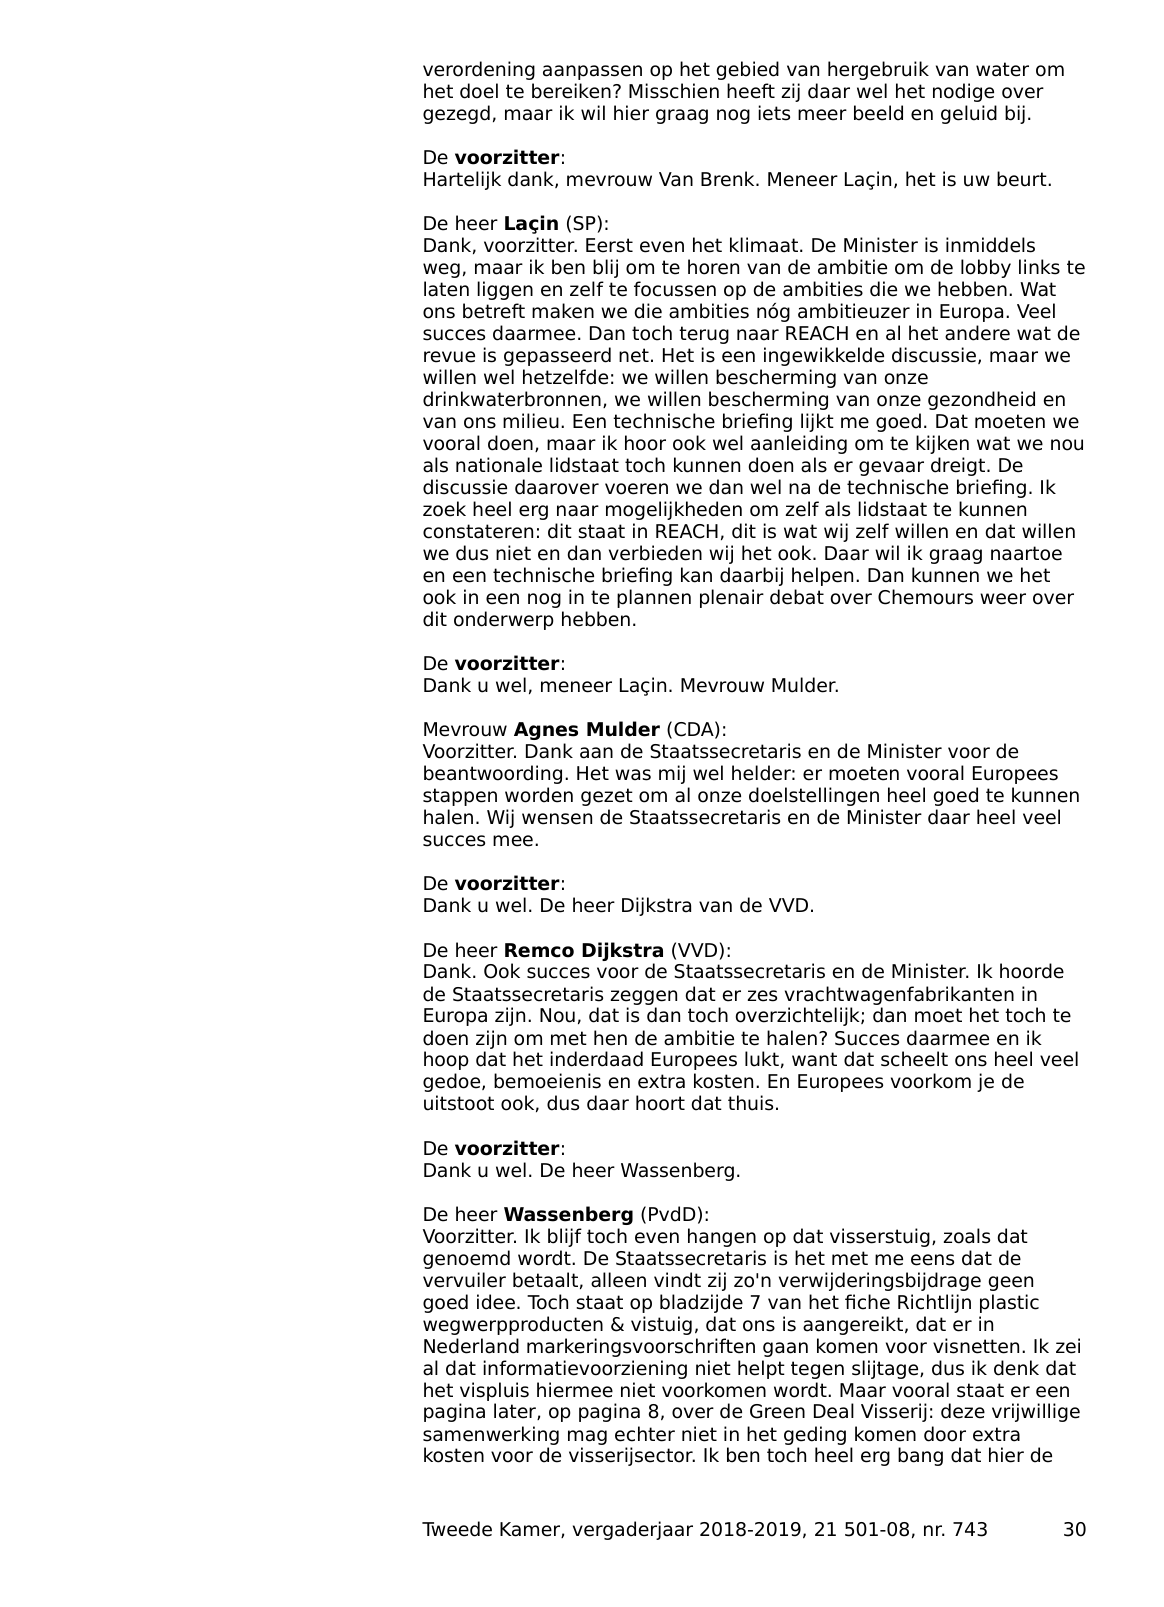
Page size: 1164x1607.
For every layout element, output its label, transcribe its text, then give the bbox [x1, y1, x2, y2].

text De voorzitter: [422, 873, 1087, 895]
text verordening aanpassen op het gebied van hergebruik van water om het doel te bereiken? Misschien heeft zij daar wel het nodige over gezegd, maar ik wil hier graag nog iets meer beeld en geluid bij. [422, 59, 1087, 125]
text Mevrouw Agnes Mulder (CDA): [422, 719, 1087, 741]
text Dank u wel, meneer Laçin. Mevrouw Mulder. [422, 675, 1087, 697]
text Hartelijk dank, mevrouw Van Brenk. Meneer Laçin, het is uw beurt. [422, 169, 1087, 191]
text Dank, voorzitter. Eerst even het klimaat. De Minister is inmiddels weg, maar ik ben blij om te horen van de ambitie om de lobby links te laten liggen en zelf te focussen op de ambities die we hebben. Wat ons betreft maken we die ambities nóg ambitieuzer in Europa. Veel succes daarmee. Dan toch terug naar REACH en al het andere wat de revue is gepasseerd net. Het is een ingewikkelde discussie, maar we willen wel hetzelfde: we willen bescherming van onze drinkwaterbronnen, we willen bescherming van onze gezondheid en van ons milieu. Een technische briefing lijkt me goed. Dat moeten we vooral doen, maar ik hoor ook wel aanleiding om te kijken wat we nou als nationale lidstaat toch kunnen doen als er gevaar dreigt. De discussie daarover voeren we dan wel na de technische briefing. Ik zoek heel erg naar mogelijkheden om zelf als lidstaat te kunnen constateren: dit staat in REACH, dit is wat wij zelf willen en dat willen we dus niet en dan verbieden wij het ook. Daar wil ik graag naartoe en een technische briefing kan daarbij helpen. Dan kunnen we het ook in een nog in te plannen plenair debat over Chemours weer over dit onderwerp hebben. [422, 235, 1087, 631]
text De heer Wassenberg (PvdD): [422, 1204, 1087, 1226]
text De voorzitter: [422, 147, 1087, 169]
text De heer Remco Dijkstra (VVD): [422, 939, 1087, 961]
text Voorzitter. Ik blijf toch even hangen op dat visserstuig, zoals dat genoemd wordt. De Staatssecretaris is het met me eens dat de vervuiler betaalt, alleen vindt zij zo'n verwijderingsbijdrage geen goed idee. Toch staat op bladzijde 7 van het fiche Richtlijn plastic wegwerpproducten & vistuig, dat ons is aangereikt, dat er in Nederland markeringsvoorschriften gaan komen voor visnetten. Ik zei al dat informatievoorziening niet helpt tegen slijtage, dus ik denk dat het vispluis hiermee niet voorkomen wordt. Maar vooral staat er een pagina later, op pagina 8, over de Green Deal Visserij: deze vrijwillige samenwerking mag echter niet in het geding komen door extra kosten voor de visserijsector. Ik ben toch heel erg bang dat hier de [422, 1226, 1087, 1467]
text De voorzitter: [422, 1137, 1087, 1159]
text De voorzitter: [422, 653, 1087, 675]
text Dank. Ook succes voor de Staatssecretaris en de Minister. Ik hoorde de Staatssecretaris zeggen dat er zes vrachtwagenfabrikanten in Europa zijn. Nou, dat is dan toch overzichtelijk; dan moet het toch te doen zijn om met hen de ambitie te halen? Succes daarmee en ik hoop dat het inderdaad Europees lukt, want dat scheelt ons heel veel gedoe, bemoeienis en extra kosten. En Europees voorkom je de uitstoot ook, dus daar hoort dat thuis. [422, 961, 1087, 1115]
text Dank u wel. De heer Dijkstra van de VVD. [422, 895, 1087, 917]
text Dank u wel. De heer Wassenberg. [422, 1159, 1087, 1181]
text De heer Laçin (SP): [422, 213, 1087, 235]
text Voorzitter. Dank aan de Staatssecretaris en de Minister voor de beantwoording. Het was mij wel helder: er moeten vooral Europees stappen worden gezet om al onze doelstellingen heel goed te kunnen halen. Wij wensen de Staatssecretaris en de Minister daar heel veel succes mee. [422, 741, 1087, 851]
